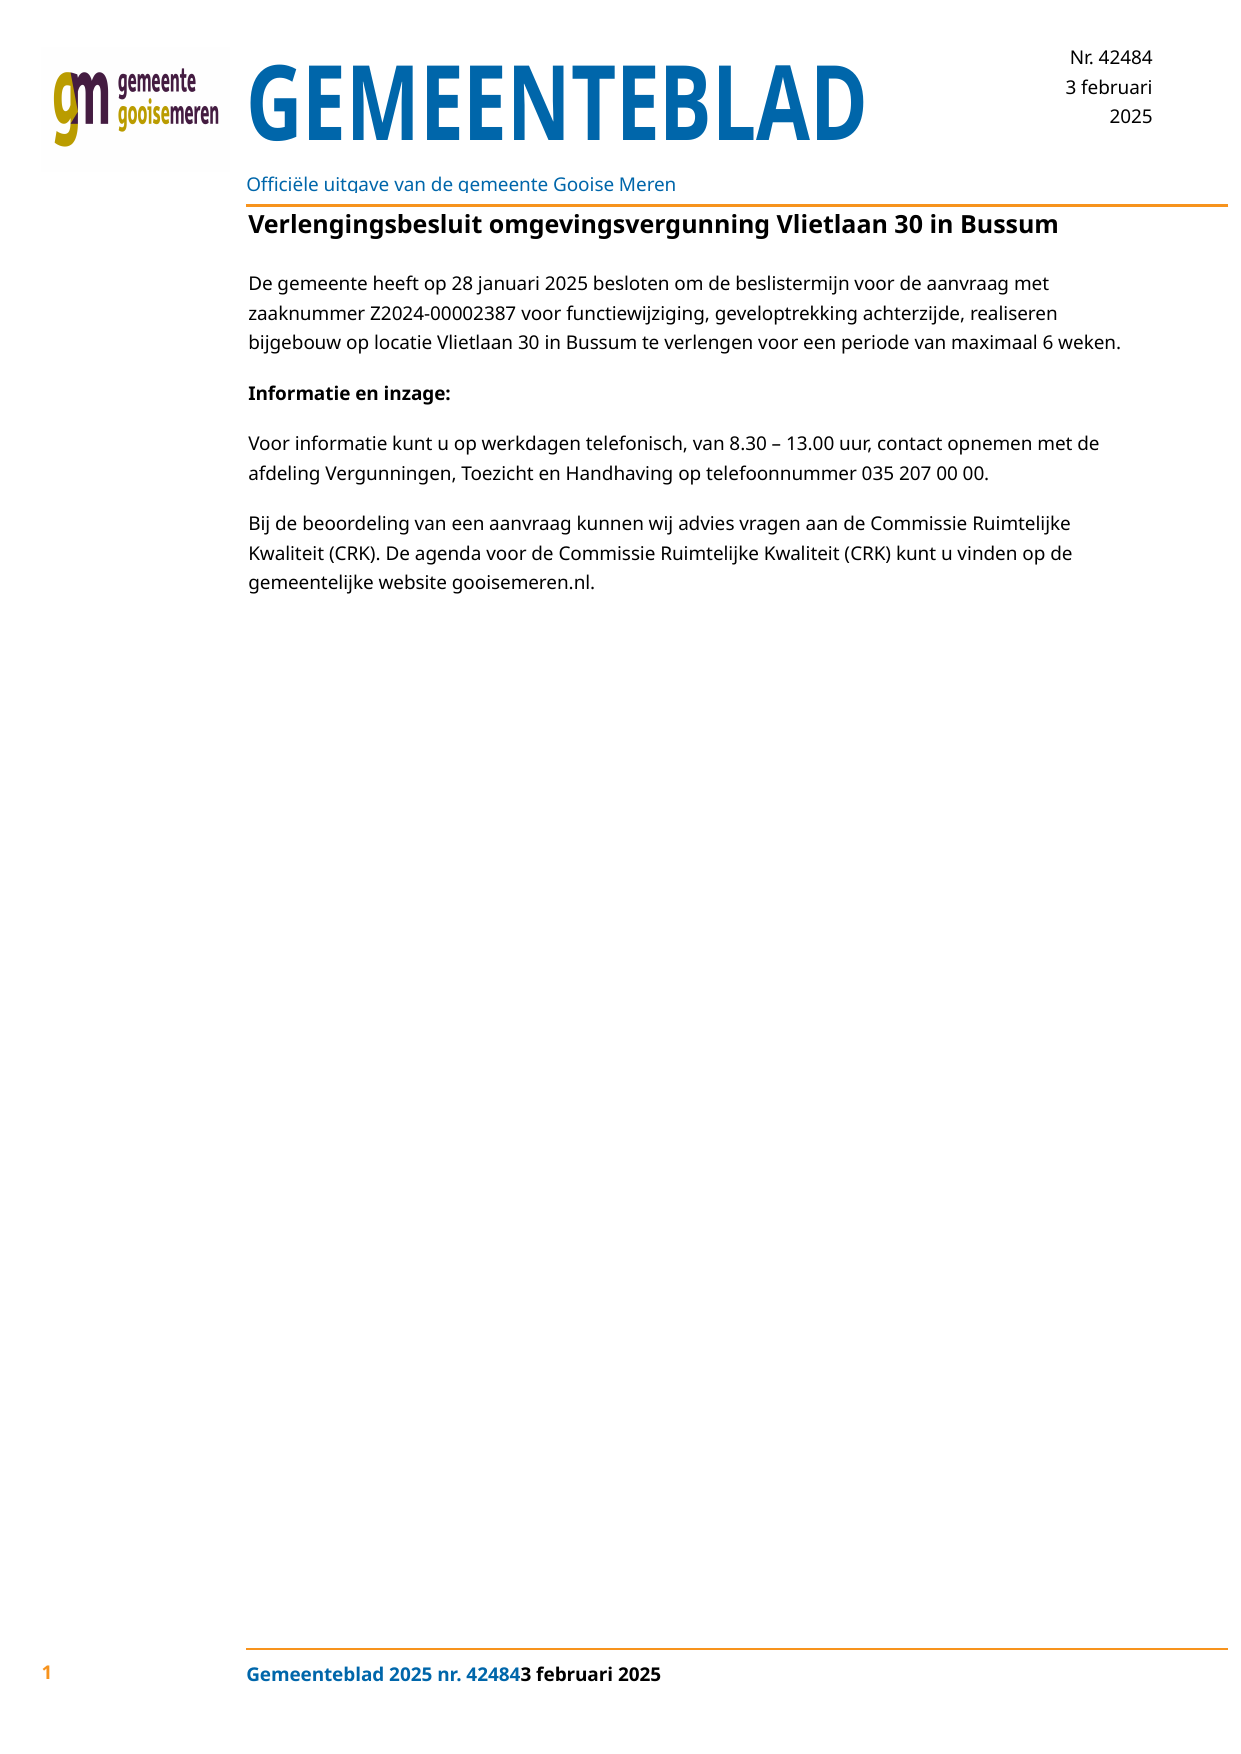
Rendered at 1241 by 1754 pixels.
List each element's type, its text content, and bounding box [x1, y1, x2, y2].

picture [41, 47, 231, 172]
text De gemeente heeft op 28 januari 2025 besloten om de beslistermijn voor de aanvraag met zaaknummer Z2024-00002387 voor functiewijziging, geveloptrekking achterzijde, realiseren bijgebouw op locatie Vlietlaan 30 in Bussum te verlengen voor een periode van maximaal 6 weken. [248, 270, 1152, 355]
text Bij de beoordeling van een aanvraag kunnen wij advies vragen aan de Commissie Ruimtelijke Kwaliteit (CRK). De agenda voor de Commissie Ruimtelijke Kwaliteit (CRK) kunt u vinden op de gemeentelijke website gooisemeren.nl. [248, 510, 1152, 595]
text Voor informatie kunt u op werkdagen telefonisch, van 8.30 – 13.00 uur, contact opnemen met de afdeling Vergunningen, Toezicht en Handhaving op telefoonnummer 035 207 00 00. [248, 430, 1152, 486]
text Informatie en inzage: [248, 380, 1152, 406]
text Verlengingsbesluit omgevingsvergunning Vlietlaan 30 in Bussum [248, 207, 1152, 241]
